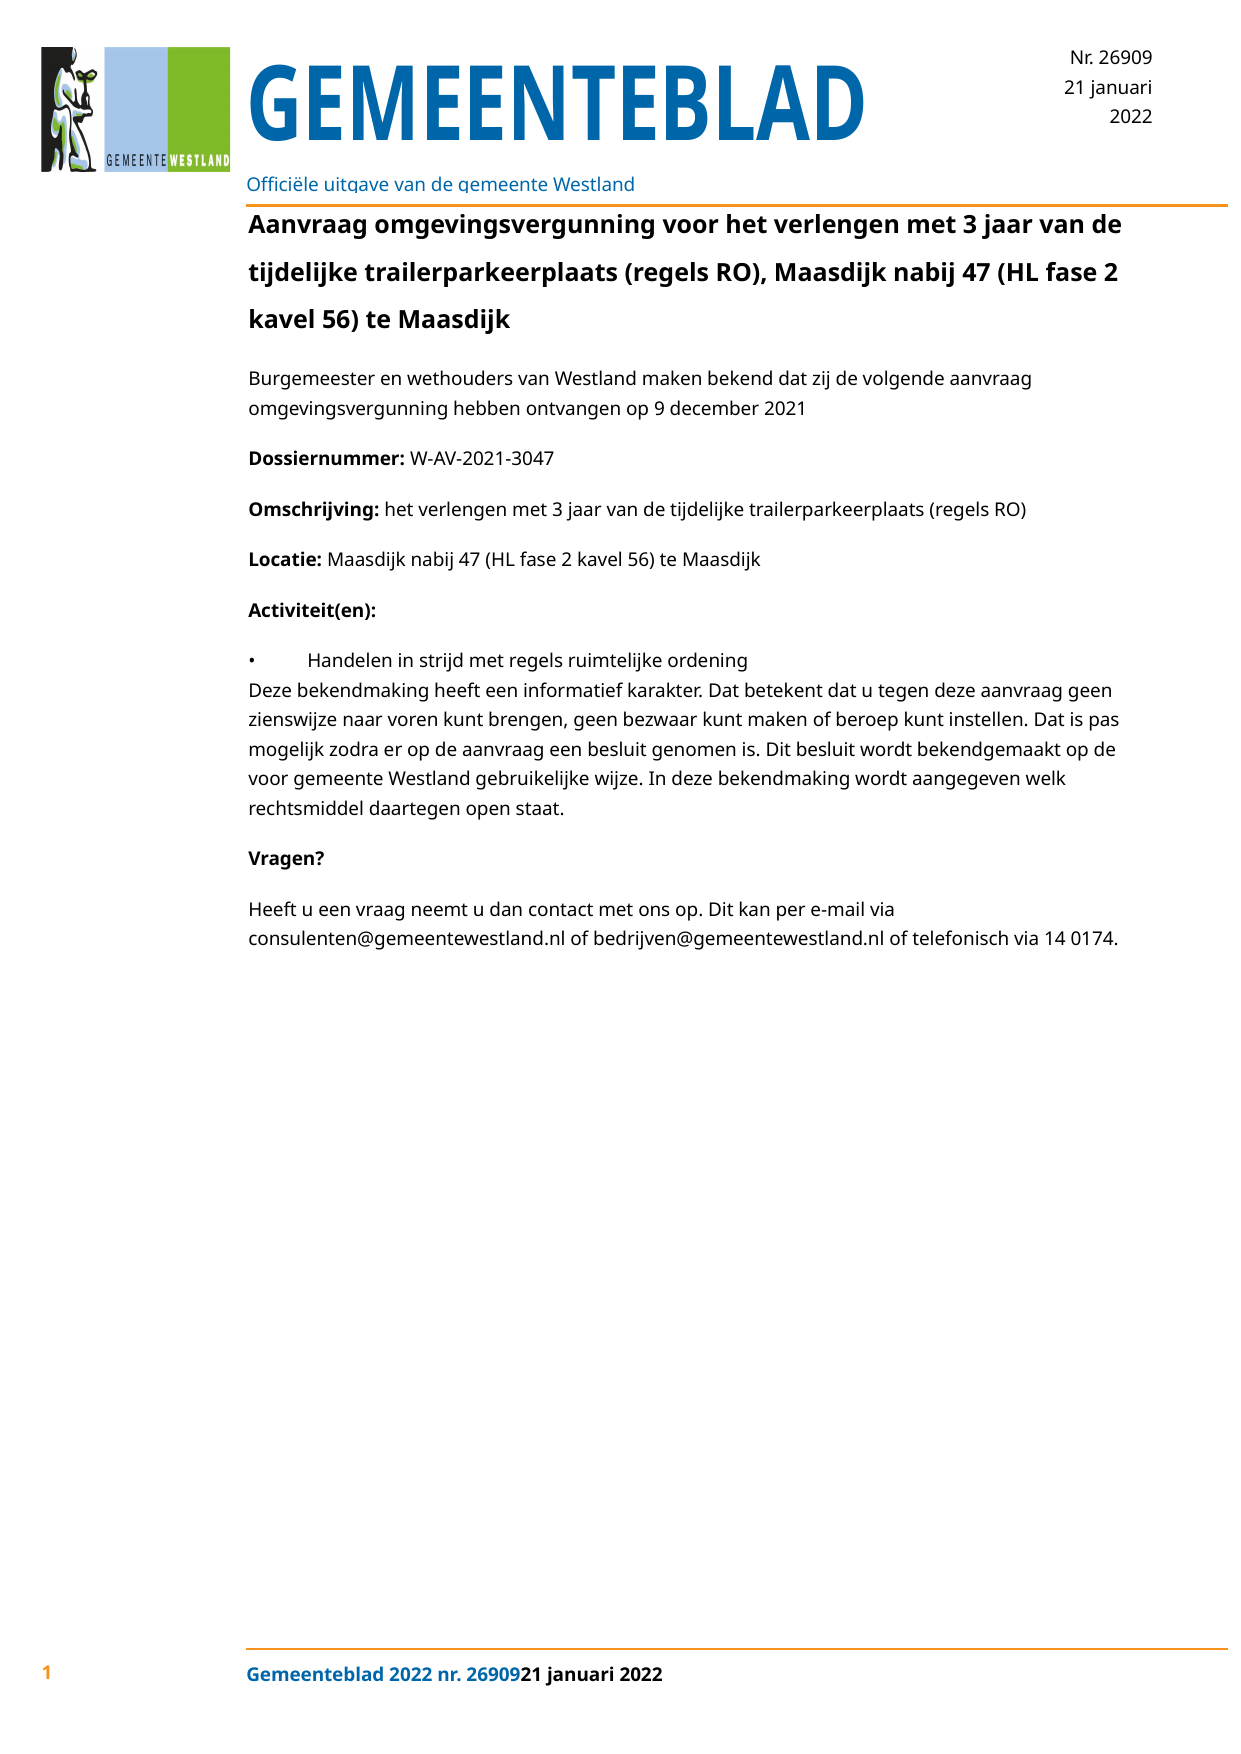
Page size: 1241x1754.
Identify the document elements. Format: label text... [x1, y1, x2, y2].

text Dossiernummer: W-AV-2021-3047 [248, 446, 1152, 471]
text Burgemeester en wethouders van Westland maken bekend dat zij de volgende aanvraag omgevingsvergunning hebben ontvangen op 9 december 2021 [248, 366, 1152, 421]
list Handelen in strijd met regels ruimtelijke ordening [248, 647, 1152, 673]
text Vragen? [248, 846, 1152, 871]
text Activiteit(en): [248, 597, 1152, 622]
text Aanvraag omgevingsvergunning voor het verlengen met 3 jaar van de tijdelijke trailerparkeerplaats (regels RO), Maasdijk nabij 47 (HL fase 2 kavel 56) te Maasdijk [248, 207, 1152, 336]
text Heeft u een vraag neemt u dan contact met ons op. Dit kan per e-mail via consulenten@gemeentewestland.nl of bedrijven@gemeentewestland.nl of telefonisch via 14 0174. [248, 896, 1152, 951]
text Omschrijving: het verlengen met 3 jaar van de tijdelijke trailerparkeerplaats (regels RO) [248, 496, 1152, 522]
text Locatie: Maasdijk nabij 47 (HL fase 2 kavel 56) te Maasdijk [248, 546, 1152, 572]
picture [41, 47, 231, 172]
text Deze bekendmaking heeft een informatief karakter. Dat betekent dat u tegen deze aanvraag geen zienswijze naar voren kunt brengen, geen bezwaar kunt maken of beroep kunt instellen. Dat is pas mogelijk zodra er op de aanvraag een besluit genomen is. Dit besluit wordt bekendgemaakt op de voor gemeente Westland gebruikelijke wijze. In deze bekendmaking wordt aangegeven welk rechtsmiddel daartegen open staat. [248, 677, 1152, 821]
